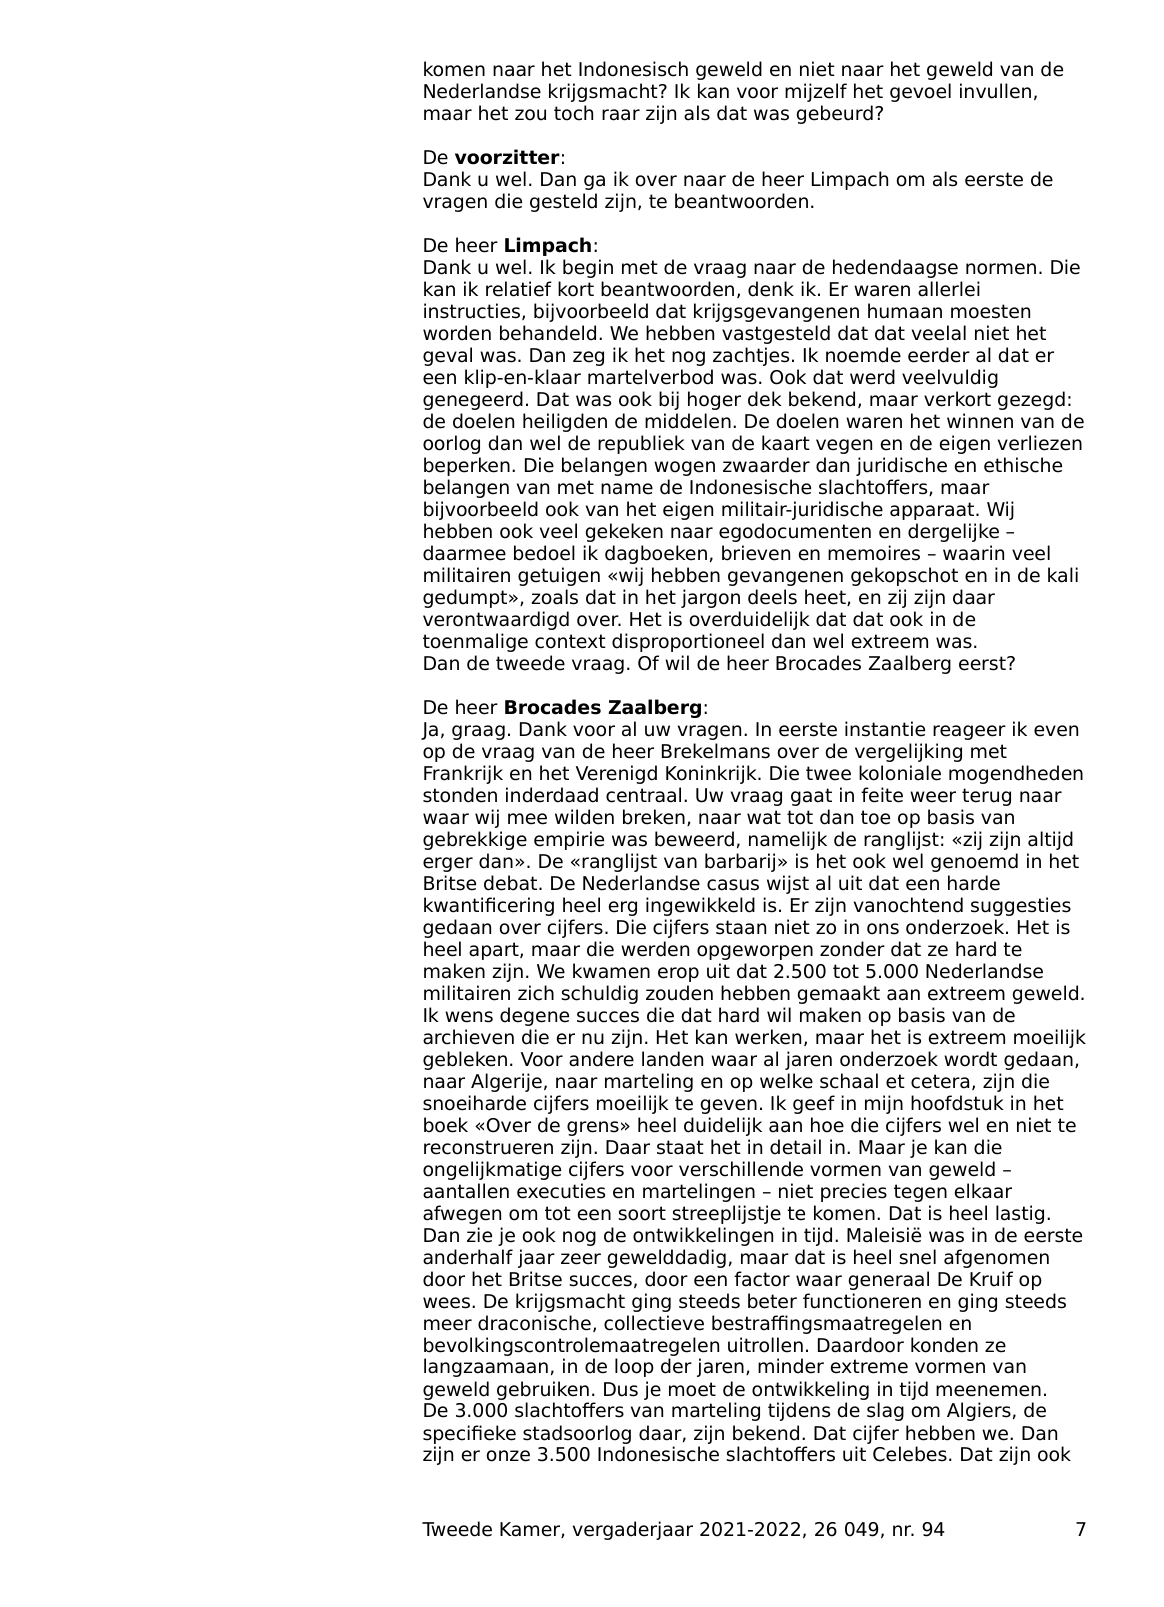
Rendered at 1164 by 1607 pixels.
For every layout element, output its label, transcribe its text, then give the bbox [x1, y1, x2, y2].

text komen naar het Indonesisch geweld en niet naar het geweld van de Nederlandse krijgsmacht? Ik kan voor mijzelf het gevoel invullen, maar het zou toch raar zijn als dat was gebeurd? [422, 59, 1087, 125]
text Dank u wel. Ik begin met de vraag naar de hedendaagse normen. Die kan ik relatief kort beantwoorden, denk ik. Er waren allerlei instructies, bijvoorbeeld dat krijgsgevangenen humaan moesten worden behandeld. We hebben vastgesteld dat dat veelal niet het geval was. Dan zeg ik het nog zachtjes. Ik noemde eerder al dat er een klip-en-klaar martelverbod was. Ook dat werd veelvuldig genegeerd. Dat was ook bij hoger dek bekend, maar verkort gezegd: de doelen heiligden de middelen. De doelen waren het winnen van de oorlog dan wel de republiek van de kaart vegen en de eigen verliezen beperken. Die belangen wogen zwaarder dan juridische en ethische belangen van met name de Indonesische slachtoffers, maar bijvoorbeeld ook van het eigen militair-juridische apparaat. Wij hebben ook veel gekeken naar egodocumenten en dergelijke – daarmee bedoel ik dagboeken, brieven en memoires – waarin veel militairen getuigen «wij hebben gevangenen gekopschot en in de kali gedumpt», zoals dat in het jargon deels heet, en zij zijn daar verontwaardigd over. Het is overduidelijk dat dat ook in de toenmalige context disproportioneel dan wel extreem was. [422, 257, 1087, 653]
text Ja, graag. Dank voor al uw vragen. In eerste instantie reageer ik even op de vraag van de heer Brekelmans over de vergelijking met Frankrijk en het Verenigd Koninkrijk. Die twee koloniale mogendheden stonden inderdaad centraal. Uw vraag gaat in feite weer terug naar waar wij mee wilden breken, naar wat tot dan toe op basis van gebrekkige empirie was beweerd, namelijk de ranglijst: «zij zijn altijd erger dan». De «ranglijst van barbarij» is het ook wel genoemd in het Britse debat. De Nederlandse casus wijst al uit dat een harde kwantificering heel erg ingewikkeld is. Er zijn vanochtend suggesties gedaan over cijfers. Die cijfers staan niet zo in ons onderzoek. Het is heel apart, maar die werden opgeworpen zonder dat ze hard te maken zijn. We kwamen erop uit dat 2.500 tot 5.000 Nederlandse militairen zich schuldig zouden hebben gemaakt aan extreem geweld. Ik wens degene succes die dat hard wil maken op basis van de archieven die er nu zijn. Het kan werken, maar het is extreem moeilijk gebleken. Voor andere landen waar al jaren onderzoek wordt gedaan, naar Algerije, naar marteling en op welke schaal et cetera, zijn die snoeiharde cijfers moeilijk te geven. Ik geef in mijn hoofdstuk in het boek «Over de grens» heel duidelijk aan hoe die cijfers wel en niet te reconstrueren zijn. Daar staat het in detail in. Maar je kan die ongelijkmatige cijfers voor verschillende vormen van geweld – aantallen executies en martelingen – niet precies tegen elkaar afwegen om tot een soort streeplijstje te komen. Dat is heel lastig. [422, 719, 1087, 1224]
text Dank u wel. Dan ga ik over naar de heer Limpach om als eerste de vragen die gesteld zijn, te beantwoorden. [422, 169, 1087, 213]
text De heer Brocades Zaalberg: [422, 697, 1087, 719]
text De heer Limpach: [422, 235, 1087, 257]
text De voorzitter: [422, 147, 1087, 169]
text Dan zie je ook nog de ontwikkelingen in tijd. Maleisië was in de eerste anderhalf jaar zeer gewelddadig, maar dat is heel snel afgenomen door het Britse succes, door een factor waar generaal De Kruif op wees. De krijgsmacht ging steeds beter functioneren en ging steeds meer draconische, collectieve bestraffingsmaatregelen en bevolkingscontrolemaatregelen uitrollen. Daardoor konden ze langzaamaan, in de loop der jaren, minder extreme vormen van geweld gebruiken. Dus je moet de ontwikkeling in tijd meenemen. [422, 1224, 1087, 1400]
text Dan de tweede vraag. Of wil de heer Brocades Zaalberg eerst? [422, 653, 1087, 675]
text De 3.000 slachtoffers van marteling tijdens de slag om Algiers, de specifieke stadsoorlog daar, zijn bekend. Dat cijfer hebben we. Dan zijn er onze 3.500 Indonesische slachtoffers uit Celebes. Dat zijn ook [422, 1400, 1087, 1466]
